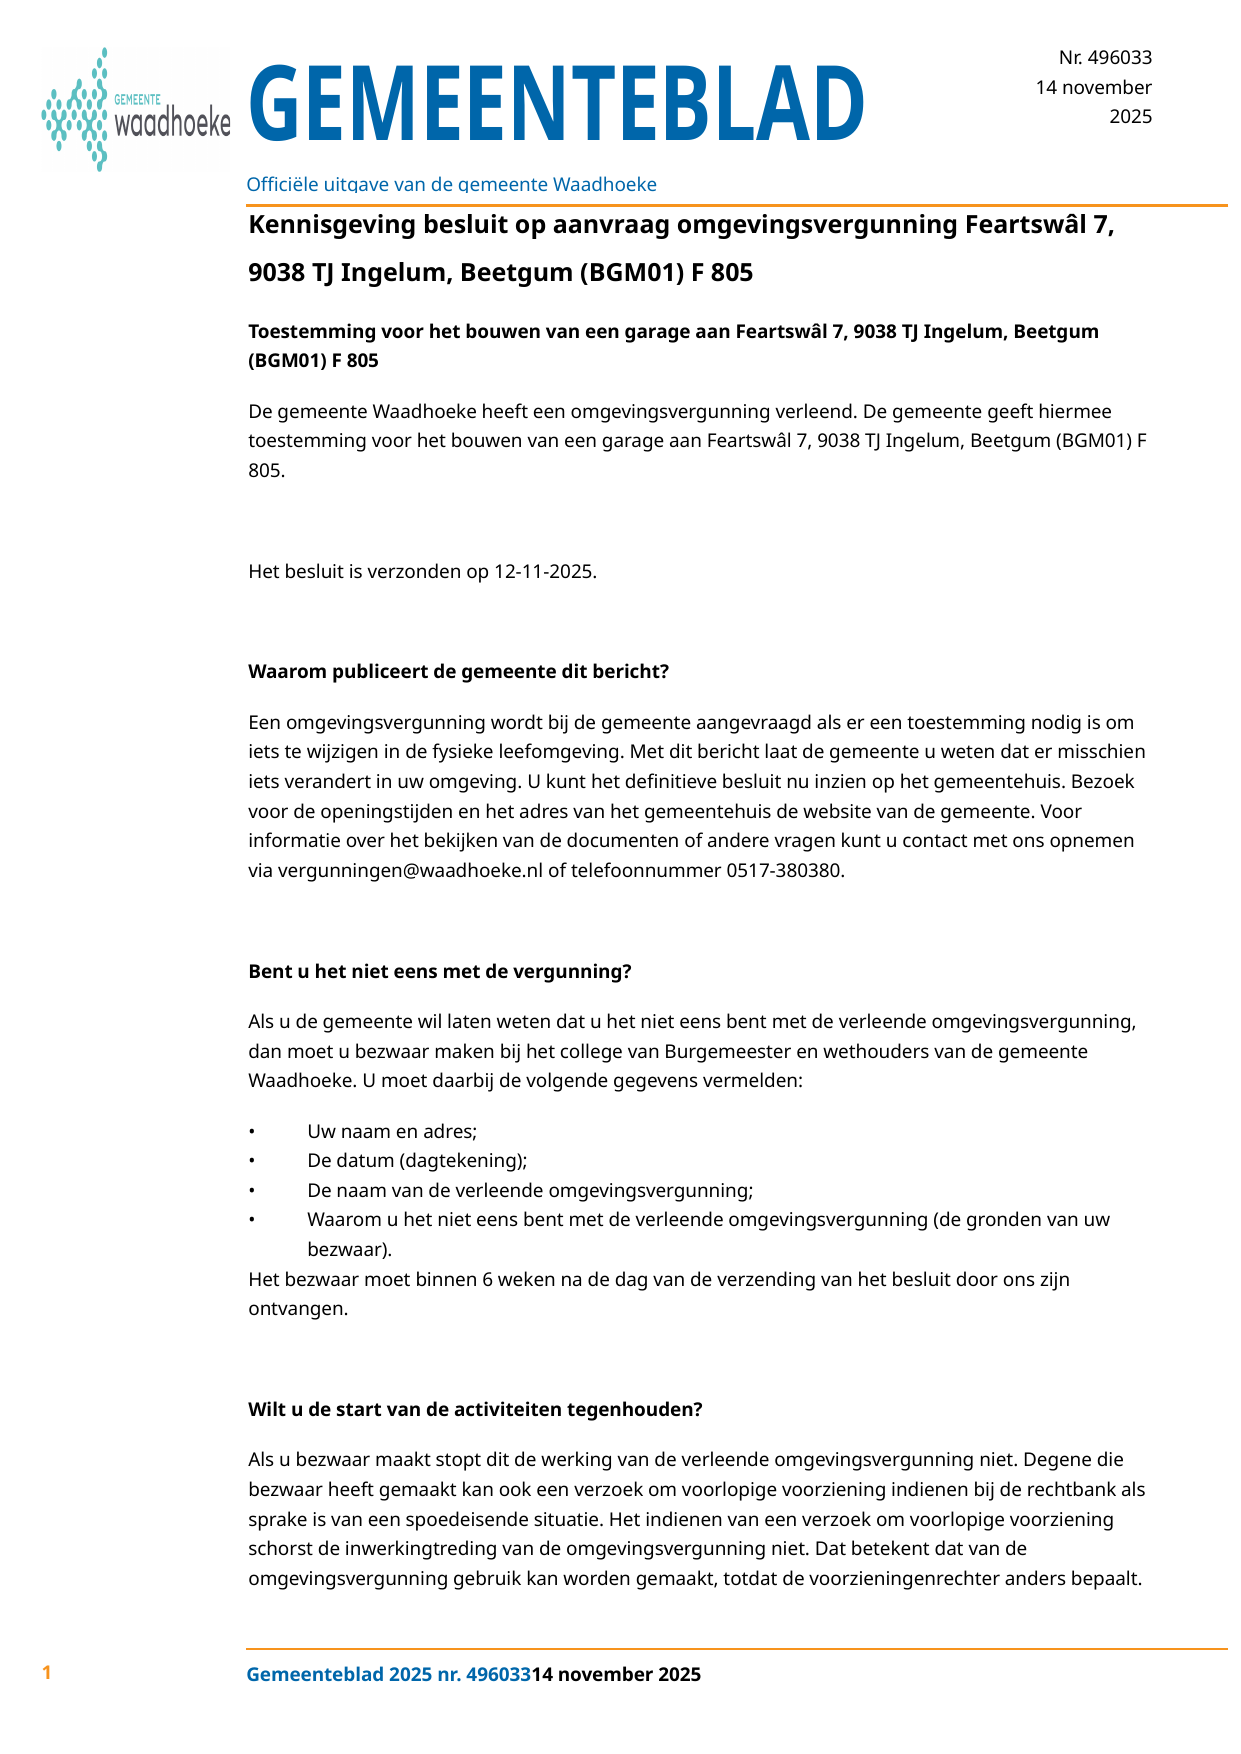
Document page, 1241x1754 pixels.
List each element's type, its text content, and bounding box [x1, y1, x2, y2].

text Het besluit is verzonden op 12-11-2025. [248, 558, 1152, 584]
list Waarom u het niet eens bent met de verleende omgevingsvergunning (de gronden van uw bezwaar). [248, 1207, 1152, 1262]
list Uw naam en adres; [248, 1118, 1152, 1144]
text Toestemming voor het bouwen van een garage aan Feartswâl 7, 9038 TJ Ingelum, Beetgum (BGM01) F 805 [248, 318, 1152, 373]
text De gemeente Waadhoeke heeft een omgevingsvergunning verleend. De gemeente geeft hiermee toestemming voor het bouwen van een garage aan Feartswâl 7, 9038 TJ Ingelum, Beetgum (BGM01) F 805. [248, 398, 1152, 483]
text Kennisgeving besluit op aanvraag omgevingsvergunning Feartswâl 7, 9038 TJ Ingelum, Beetgum (BGM01) F 805 [248, 207, 1152, 288]
list De naam van de verleende omgevingsvergunning; [248, 1177, 1152, 1203]
text Als u de gemeente wil laten weten dat u het niet eens bent met de verleende omgevingsvergunning, dan moet u bezwaar maken bij het college van Burgemeester en wethouders van de gemeente Waadhoeke. U moet daarbij de volgende gegevens vermelden: [248, 1008, 1152, 1093]
text Een omgevingsvergunning wordt bij de gemeente aangevraagd als er een toestemming nodig is om iets te wijzigen in de fysieke leefomgeving. Met dit bericht laat de gemeente u weten dat er misschien iets verandert in uw omgeving. U kunt het definitieve besluit nu inzien op het gemeentehuis. Bezoek voor de openingstijden en het adres van het gemeentehuis de website van de gemeente. Voor informatie over het bekijken van de documenten of andere vragen kunt u contact met ons opnemen via vergunningen@waadhoeke.nl of telefoonnummer 0517-380380. [248, 709, 1152, 883]
picture [41, 47, 231, 172]
text Waarom publiceert de gemeente dit bericht? [248, 659, 1152, 684]
text Bent u het niet eens met de vergunning? [248, 958, 1152, 984]
list De datum (dagtekening); [248, 1147, 1152, 1173]
text Als u bezwaar maakt stopt dit de werking van de verleende omgevingsvergunning niet. Degene die bezwaar heeft gemaakt kan ook een verzoek om voorlopige voorziening indienen bij de rechtbank als sprake is van een spoedeisende situatie. Het indienen van een verzoek om voorlopige voorziening schorst de inwerkingtreding van de omgevingsvergunning niet. Dat betekent dat van de omgevingsvergunning gebruik kan worden gemaakt, totdat de voorzieningenrechter anders bepaalt. [248, 1447, 1152, 1591]
text Het bezwaar moet binnen 6 weken na de dag van de verzending van het besluit door ons zijn ontvangen. [248, 1266, 1152, 1321]
text Wilt u de start van de activiteiten tegenhouden? [248, 1396, 1152, 1422]
